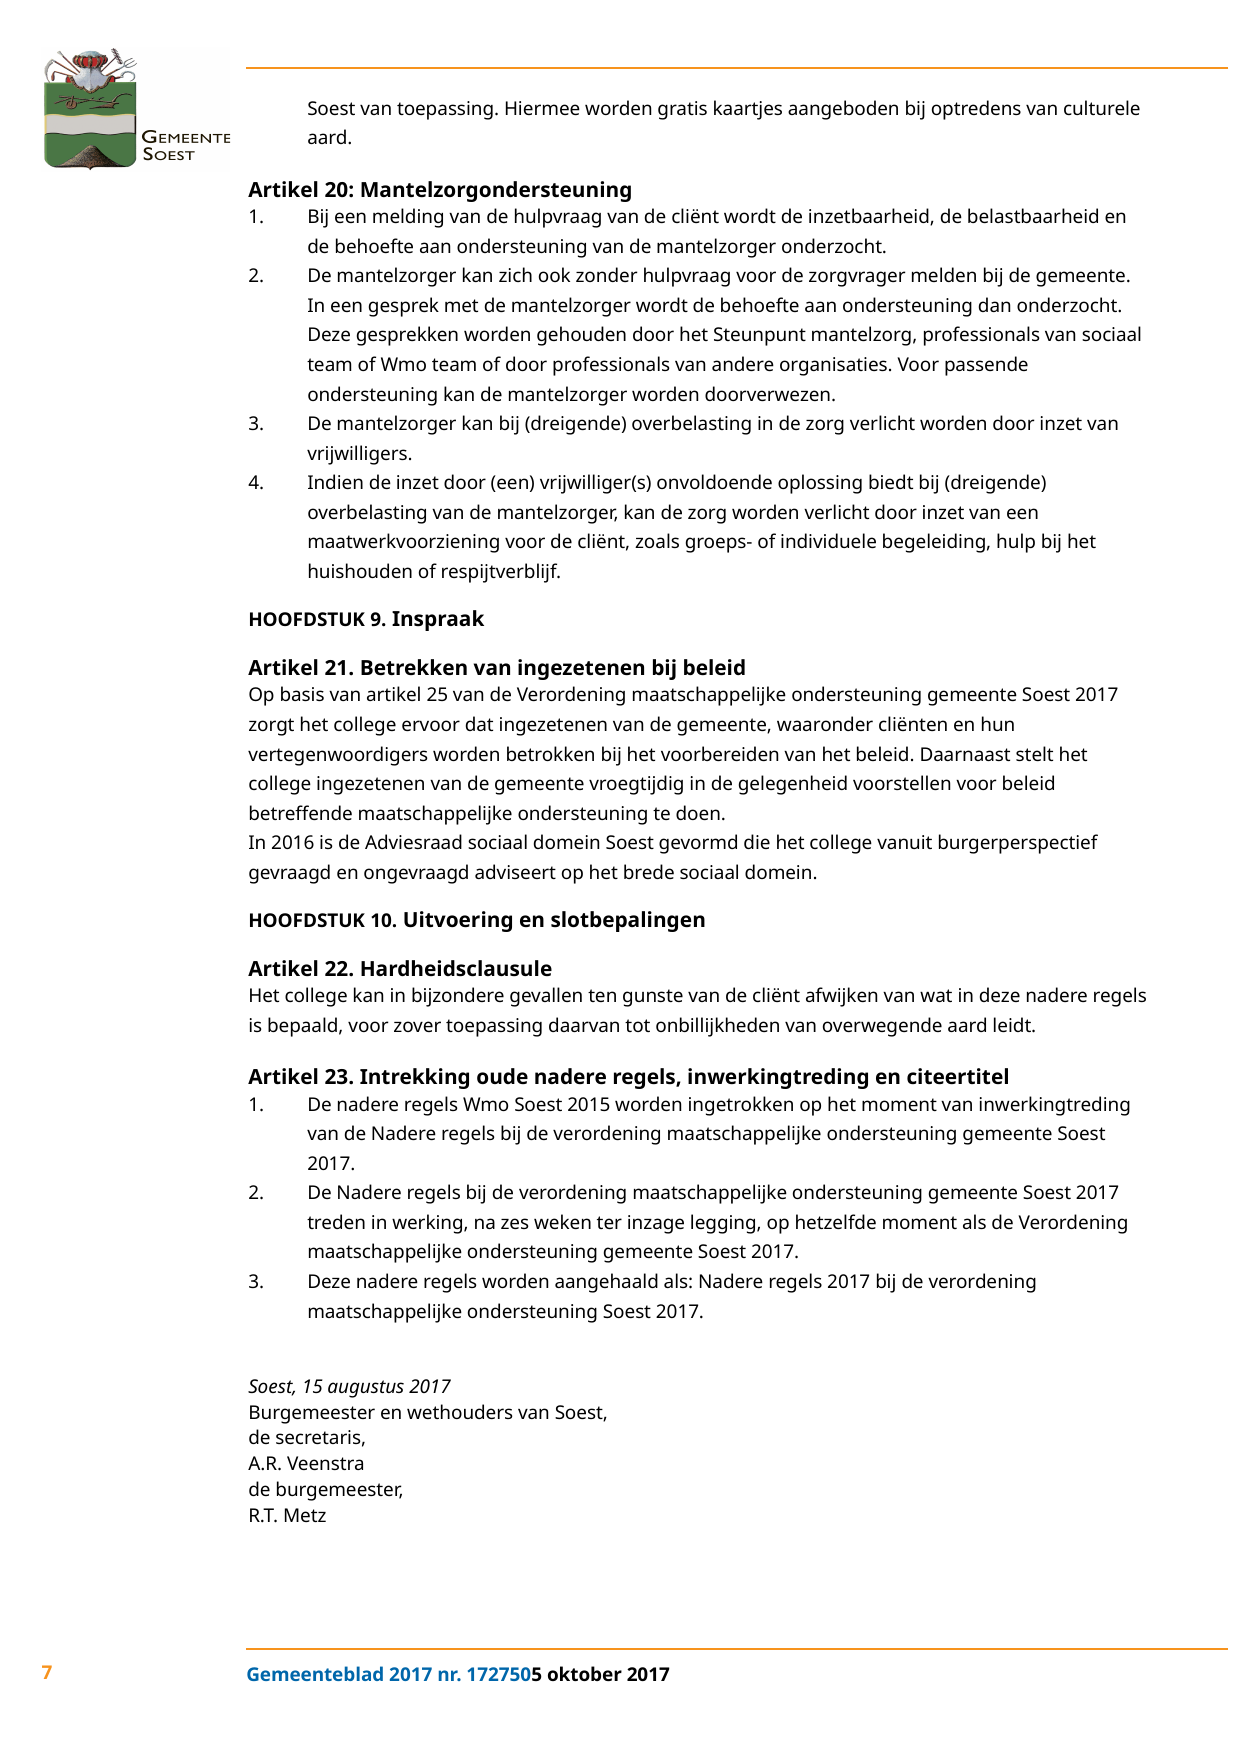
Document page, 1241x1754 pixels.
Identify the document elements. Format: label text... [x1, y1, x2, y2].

list De mantelzorger kan bij (dreigende) overbelasting in de zorg verlicht worden door inzet van vrijwilligers. [248, 410, 1152, 466]
text Artikel 20: Mantelzorgondersteuning [248, 175, 1152, 203]
list Soest van toepassing. Hiermee worden gratis kaartjes aangeboden bij optredens van culturele aard. [248, 95, 1152, 150]
list De nadere regels Wmo Soest 2015 worden ingetrokken op het moment van inwerkingtreding van de Nadere regels bij de verordening maatschappelijke ondersteuning gemeente Soest 2017. [248, 1091, 1152, 1176]
text R.T. Metz [248, 1502, 1152, 1527]
text HOOFDSTUK 9. Inspraak [248, 604, 1152, 632]
list De Nadere regels bij de verordening maatschappelijke ondersteuning gemeente Soest 2017 treden in werking, na zes weken ter inzage legging, op hetzelfde moment als de Verordening maatschappelijke ondersteuning gemeente Soest 2017. [248, 1179, 1152, 1264]
list De mantelzorger kan zich ook zonder hulpvraag voor de zorgvrager melden bij de gemeente. In een gesprek met de mantelzorger wordt de behoefte aan ondersteuning dan onderzocht. Deze gesprekken worden gehouden door het Steunpunt mantelzorg, professionals van sociaal team of Wmo team of door professionals van andere organisaties. Voor passende ondersteuning kan de mantelzorger worden doorverwezen. [248, 262, 1152, 406]
picture [41, 47, 231, 172]
text Soest, 15 augustus 2017 [248, 1373, 1152, 1399]
text Op basis van artikel 25 van de Verordening maatschappelijke ondersteuning gemeente Soest 2017 zorgt het college ervoor dat ingezetenen van de gemeente, waaronder cliënten en hun vertegenwoordigers worden betrokken bij het voorbereiden van het beleid. Daarnaast stelt het college ingezetenen van de gemeente vroegtijdig in de gelegenheid voorstellen voor beleid betreffende maatschappelijke ondersteuning te doen. [248, 682, 1152, 826]
text Artikel 21. Betrekken van ingezetenen bij beleid [248, 653, 1152, 682]
list Indien de inzet door (een) vrijwilliger(s) onvoldoende oplossing biedt bij (dreigende) overbelasting van de mantelzorger, kan de zorg worden verlicht door inzet van een maatwerkvoorziening voor de cliënt, zoals groeps- of individuele begeleiding, hulp bij het huishouden of respijtverblijf. [248, 469, 1152, 584]
text A.R. Veenstra [248, 1450, 1152, 1476]
text In 2016 is de Adviesraad sociaal domein Soest gevormd die het college vanuit burgerperspectief gevraagd en ongevraagd adviseert op het brede sociaal domein. [248, 829, 1152, 885]
text Artikel 22. Hardheidsclausule [248, 954, 1152, 982]
text Artikel 23. Intrekking oude nadere regels, inwerkingtreding en citeertitel [248, 1062, 1152, 1091]
text HOOFDSTUK 10. Uitvoering en slotbepalingen [248, 905, 1152, 933]
text Het college kan in bijzondere gevallen ten gunste van de cliënt afwijken van wat in deze nadere regels is bepaald, voor zover toepassing daarvan tot onbillijkheden van overwegende aard leidt. [248, 982, 1152, 1038]
list Bij een melding van de hulpvraag van de cliënt wordt de inzetbaarheid, de belastbaarheid en de behoefte aan ondersteuning van de mantelzorger onderzocht. [248, 203, 1152, 258]
text Burgemeester en wethouders van Soest, [248, 1399, 1152, 1424]
list Deze nadere regels worden aangehaald als: Nadere regels 2017 bij de verordening maatschappelijke ondersteuning Soest 2017. [248, 1268, 1152, 1324]
text de secretaris, [248, 1424, 1152, 1450]
text de burgemeester, [248, 1476, 1152, 1502]
